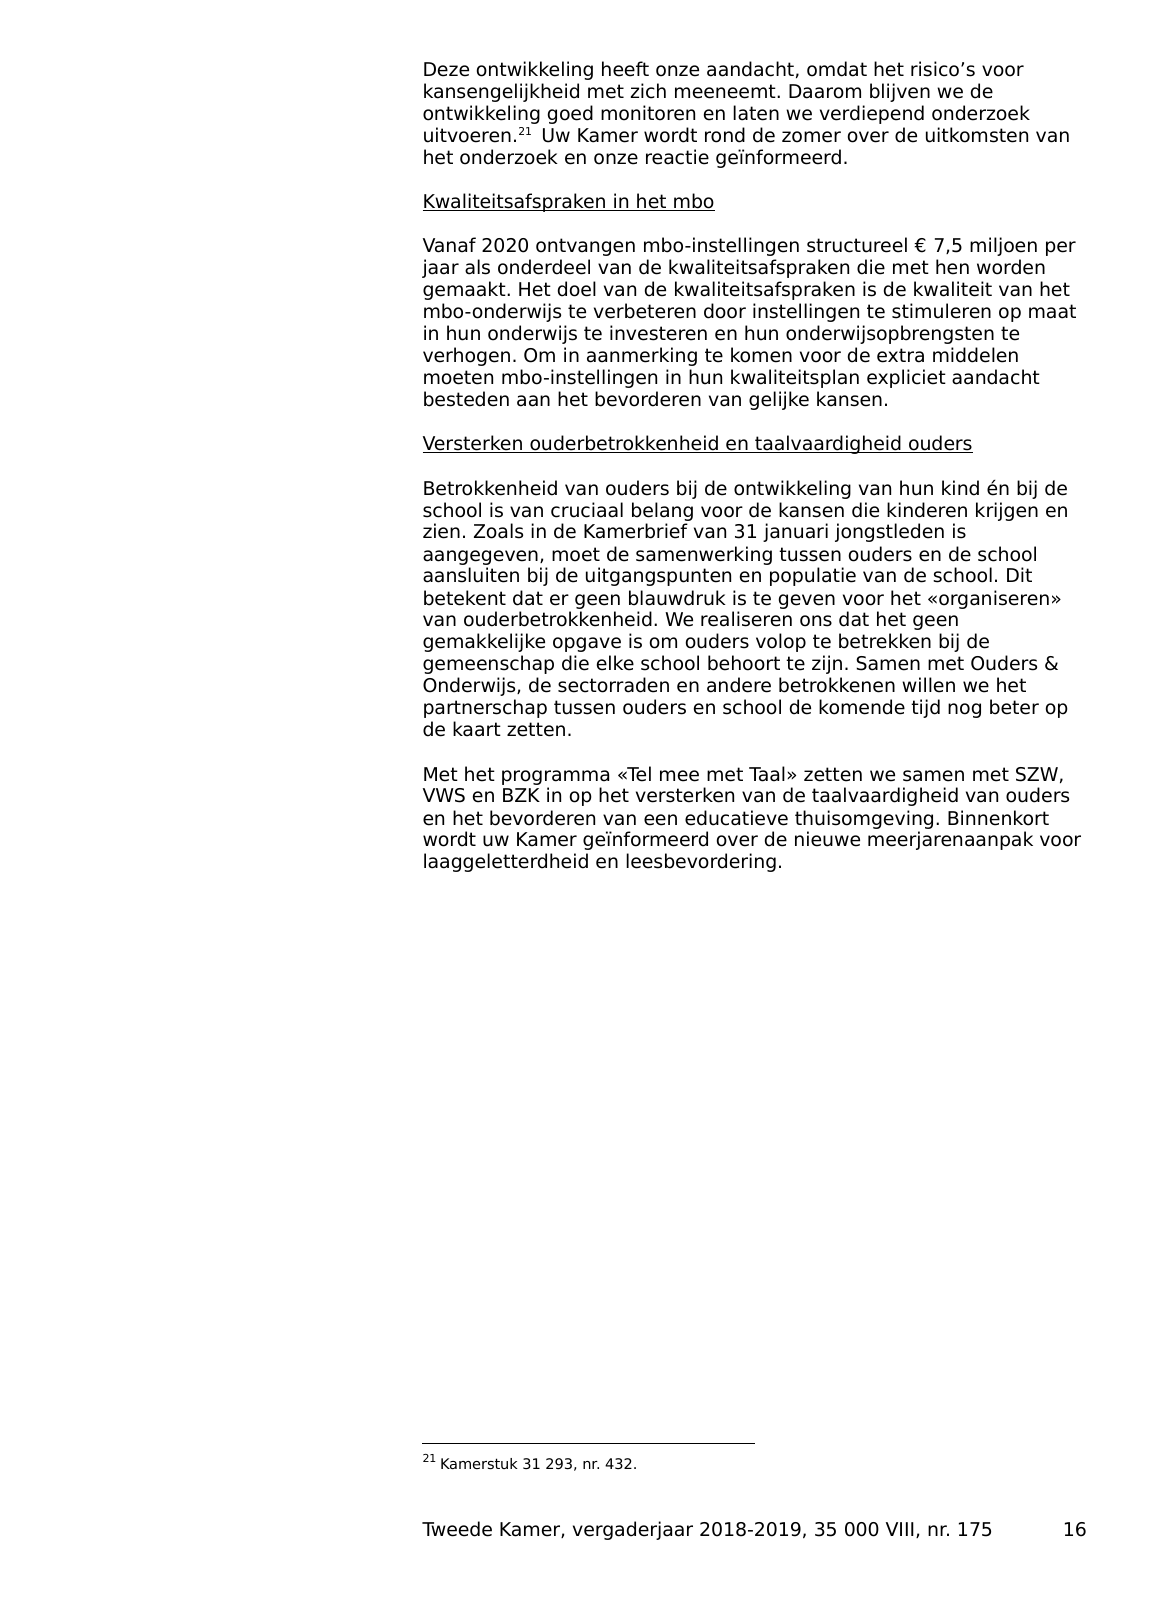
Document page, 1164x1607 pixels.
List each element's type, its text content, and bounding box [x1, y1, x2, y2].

text Vanaf 2020 ontvangen mbo-instellingen structureel € 7,5 miljoen per jaar als onderdeel van de kwaliteitsafspraken die met hen worden gemaakt. Het doel van de kwaliteitsafspraken is de kwaliteit van het mbo-onderwijs te verbeteren door instellingen te stimuleren op maat in hun onderwijs te investeren en hun onderwijsopbrengsten te verhogen. Om in aanmerking te komen voor de extra middelen moeten mbo-instellingen in hun kwaliteitsplan expliciet aandacht besteden aan het bevorderen van gelijke kansen. [422, 235, 1087, 411]
subtitle Kwaliteitsafspraken in het mbo [422, 191, 1087, 213]
text Betrokkenheid van ouders bij de ontwikkeling van hun kind én bij de school is van cruciaal belang voor de kansen die kinderen krijgen en zien. Zoals in de Kamerbrief van 31 januari jongstleden is aangegeven, moet de samenwerking tussen ouders en de school aansluiten bij de uitgangspunten en populatie van de school. Dit betekent dat er geen blauwdruk is te geven voor het «organiseren» van ouderbetrokkenheid. We realiseren ons dat het geen gemakkelijke opgave is om ouders volop te betrekken bij de gemeenschap die elke school behoort te zijn. Samen met Ouders & Onderwijs, de sectorraden en andere betrokkenen willen we het partnerschap tussen ouders en school de komende tijd nog beter op de kaart zetten. [422, 477, 1087, 741]
text Met het programma «Tel mee met Taal» zetten we samen met SZW, VWS en BZK in op het versterken van de taalvaardigheid van ouders en het bevorderen van een educatieve thuisomgeving. Binnenkort wordt uw Kamer geïnformeerd over de nieuwe meerjarenaanpak voor laaggeletterdheid en leesbevordering. [422, 763, 1087, 873]
text Kamerstuk 31 293, nr. 432. [422, 1452, 1087, 1474]
text Deze ontwikkeling heeft onze aandacht, omdat het risico’s voor kansengelijkheid met zich meeneemt. Daarom blijven we de ontwikkeling goed monitoren en laten we verdiepend onderzoek uitvoeren. Uw Kamer wordt rond de zomer over de uitkomsten van het onderzoek en onze reactie geïnformeerd. [422, 59, 1087, 169]
subtitle Versterken ouderbetrokkenheid en taalvaardigheid ouders [422, 433, 1087, 455]
